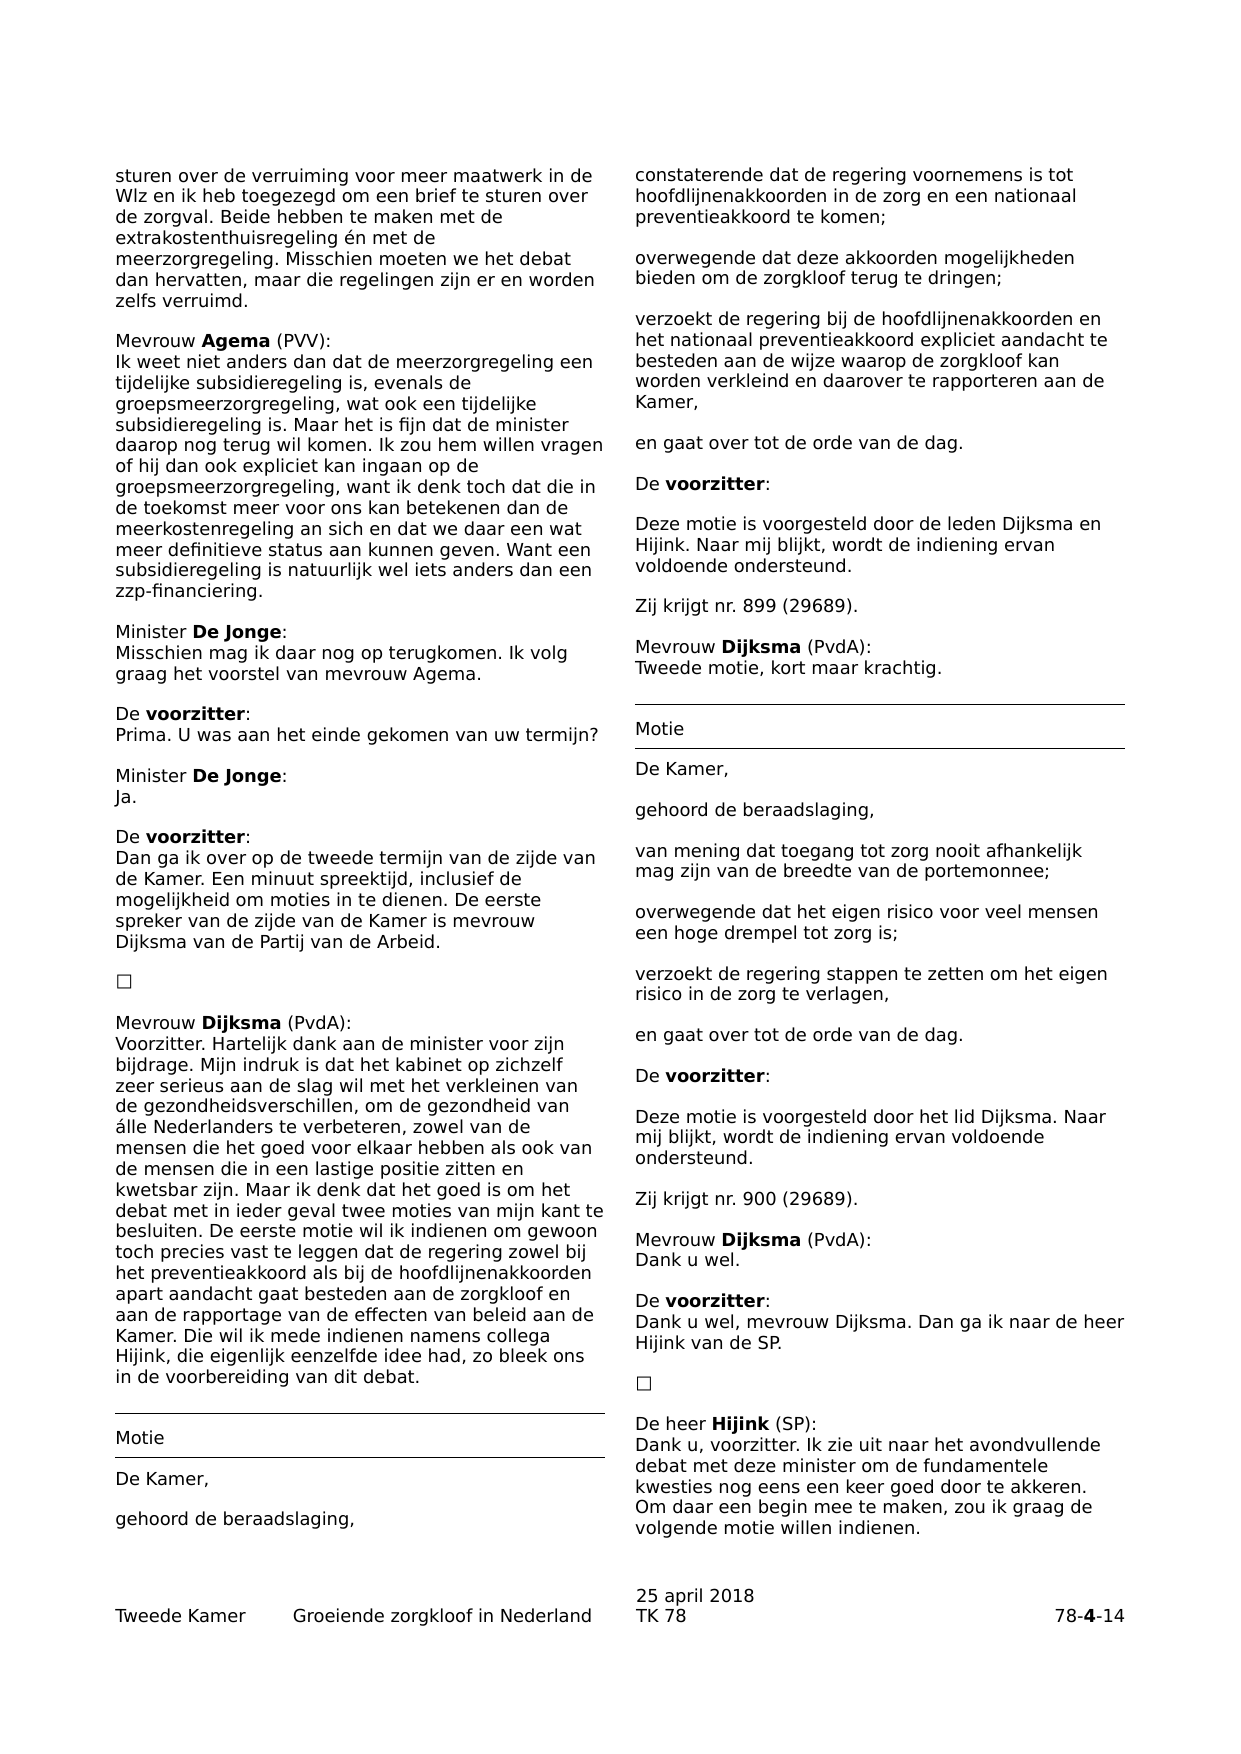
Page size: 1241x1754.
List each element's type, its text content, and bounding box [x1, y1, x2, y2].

text gehoord de beraadslaging, [115, 1509, 605, 1530]
text Dank u wel. [635, 1250, 1125, 1271]
text Minister De Jonge: [115, 766, 605, 787]
text ⬜ [115, 972, 605, 993]
text en gaat over tot de orde van de dag. [635, 1025, 1125, 1046]
text Mevrouw Dijksma (PvdA): [635, 1229, 1125, 1250]
text Prima. U was aan het einde gekomen van uw termijn? [115, 725, 605, 746]
text Dan ga ik over op de tweede termijn van de zijde van de Kamer. Een minuut spreektijd, inclusief de mogelijkheid om moties in te dienen. De eerste spreker van de zijde van de Kamer is mevrouw Dijksma van de Partij van de Arbeid. [115, 848, 605, 952]
text Mevrouw Agema (PVV): [115, 331, 605, 352]
text Motie [115, 1428, 605, 1448]
text Misschien mag ik daar nog op terugkomen. Ik volg graag het voorstel van mevrouw Agema. [115, 643, 605, 684]
text Ik weet niet anders dan dat de meerzorgregeling een tijdelijke subsidieregeling is, evenals de groepsmeerzorgregeling, wat ook een tijdelijke subsidieregeling is. Maar het is fijn dat de minister daarop nog terug wil komen. Ik zou hem willen vragen of hij dan ook expliciet kan ingaan op de groepsmeerzorgregeling, want ik denk toch dat die in de toekomst meer voor ons kan betekenen dan de meerkostenregeling an sich en dat we daar een wat meer definitieve status aan kunnen geven. Want een subsidieregeling is natuurlijk wel iets anders dan een zzp-financiering. [115, 352, 605, 602]
text Ja. [115, 787, 605, 807]
text Dank u wel, mevrouw Dijksma. Dan ga ik naar de heer Hijink van de SP. [635, 1312, 1125, 1353]
text De voorzitter: [635, 1066, 1125, 1086]
text Zij krijgt nr. 900 (29689). [635, 1189, 1125, 1209]
text sturen over de verruiming voor meer maatwerk in de Wlz en ik heb toegezegd om een brief te sturen over de zorgval. Beide hebben te maken met de extrakostenthuisregeling én met de meerzorgregeling. Misschien moeten we het debat dan hervatten, maar die regelingen zijn er en worden zelfs verruimd. [115, 165, 605, 311]
text De voorzitter: [115, 704, 605, 725]
text en gaat over tot de orde van de dag. [635, 433, 1125, 453]
text De Kamer, [635, 759, 1125, 780]
text Dank u, voorzitter. Ik zie uit naar het avondvullende debat met deze minister om de fundamentele kwesties nog eens een keer goed door te akkeren. Om daar een begin mee te maken, zou ik graag de volgende motie willen indienen. [635, 1435, 1125, 1539]
text ⬜ [635, 1373, 1125, 1394]
text van mening dat toegang tot zorg nooit afhankelijk mag zijn van de breedte van de portemonnee; [635, 841, 1125, 882]
text Deze motie is voorgesteld door de leden Dijksma en Hijink. Naar mij blijkt, wordt de indiening ervan voldoende ondersteund. [635, 514, 1125, 576]
text gehoord de beraadslaging, [635, 800, 1125, 821]
text De voorzitter: [635, 1291, 1125, 1312]
text verzoekt de regering bij de hoofdlijnenakkoorden en het nationaal preventieakkoord expliciet aandacht te besteden aan de wijze waarop de zorgkloof kan worden verkleind en daarover te rapporteren aan de Kamer, [635, 309, 1125, 413]
text Minister De Jonge: [115, 622, 605, 643]
text De voorzitter: [115, 827, 605, 848]
text Voorzitter. Hartelijk dank aan de minister voor zijn bijdrage. Mijn indruk is dat het kabinet op zichzelf zeer serieus aan de slag wil met het verkleinen van de gezondheidsverschillen, om de gezondheid van álle Nederlanders te verbeteren, zowel van de mensen die het goed voor elkaar hebben als ook van de mensen die in een lastige positie zitten en kwetsbar zijn. Maar ik denk dat het goed is om het debat met in ieder geval twee moties van mijn kant te besluiten. De eerste motie wil ik indienen om gewoon toch precies vast te leggen dat de regering zowel bij het preventieakkoord als bij de hoofdlijnenakkoorden apart aandacht gaat besteden aan de zorgkloof en aan de rapportage van de effecten van beleid aan de Kamer. Die wil ik mede indienen namens collega Hijink, die eigenlijk eenzelfde idee had, zo bleek ons in de voorbereiding van dit debat. [115, 1034, 605, 1388]
text De voorzitter: [635, 473, 1125, 494]
text Zij krijgt nr. 899 (29689). [635, 596, 1125, 617]
text Deze motie is voorgesteld door het lid Dijksma. Naar mij blijkt, wordt de indiening ervan voldoende ondersteund. [635, 1106, 1125, 1169]
text Motie [635, 718, 1125, 739]
text verzoekt de regering stappen te zetten om het eigen risico in de zorg te verlagen, [635, 963, 1125, 1005]
text overwegende dat het eigen risico voor veel mensen een hoge drempel tot zorg is; [635, 902, 1125, 943]
text overwegende dat deze akkoorden mogelijkheden bieden om de zorgkloof terug te dringen; [635, 247, 1125, 289]
text Tweede motie, kort maar krachtig. [635, 658, 1125, 678]
text constaterende dat de regering voornemens is tot hoofdlijnenakkoorden in de zorg en een nationaal preventieakkoord te komen; [635, 165, 1125, 227]
text Mevrouw Dijksma (PvdA): [635, 637, 1125, 658]
text De Kamer, [115, 1468, 605, 1489]
text De heer Hijink (SP): [635, 1414, 1125, 1435]
text Mevrouw Dijksma (PvdA): [115, 1013, 605, 1034]
